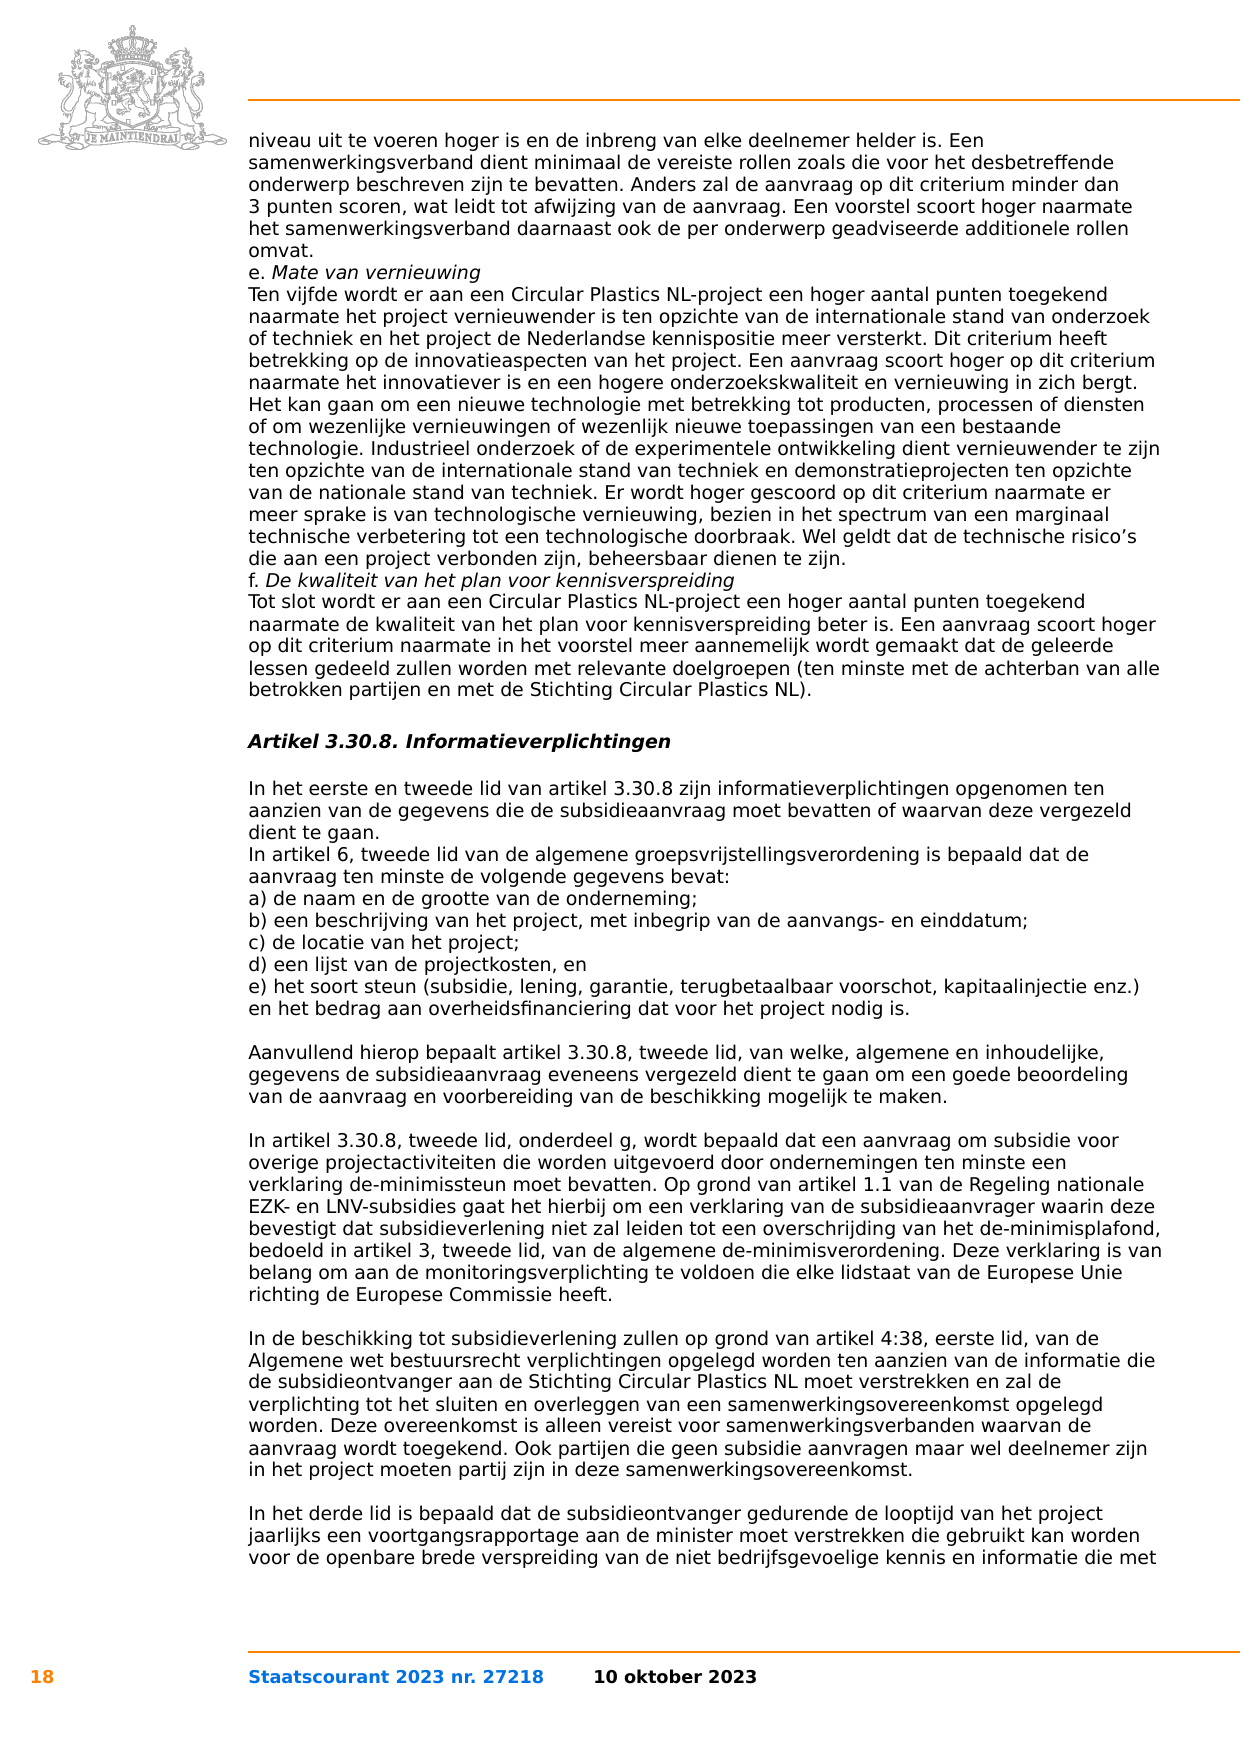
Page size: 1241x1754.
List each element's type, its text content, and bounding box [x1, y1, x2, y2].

text In het eerste en tweede lid van artikel 3.30.8 zijn informatieverplichtingen opgenomen ten aanzien van de gegevens die de subsidieaanvraag moet bevatten of waarvan deze vergezeld dient te gaan. [248, 778, 1163, 844]
text Aanvullend hierop bepaalt artikel 3.30.8, tweede lid, van welke, algemene en inhoudelijke, gegevens de subsidieaanvraag eveneens vergezeld dient te gaan om een goede beoordeling van de aanvraag en voorbereiding van de beschikking mogelijk te maken. [248, 1042, 1163, 1108]
picture [38, 25, 227, 150]
text b) een beschrijving van het project, met inbegrip van de aanvangs- en einddatum; [248, 910, 1163, 932]
text In het derde lid is bepaald dat de subsidieontvanger gedurende de looptijd van het project jaarlijks een voortgangsrapportage aan de minister moet verstrekken die gebruikt kan worden voor de openbare brede verspreiding van de niet bedrijfsgevoelige kennis en informatie die met [248, 1503, 1163, 1569]
text f. De kwaliteit van het plan voor kennisverspreiding [248, 569, 1163, 591]
text d) een lijst van de projectkosten, en [248, 954, 1163, 976]
text Ten vijfde wordt er aan een Circular Plastics NL-project een hoger aantal punten toegekend naarmate het project vernieuwender is ten opzichte van de internationale stand van onderzoek of techniek en het project de Nederlandse kennispositie meer versterkt. Dit criterium heeft betrekking op de innovatieaspecten van het project. Een aanvraag scoort hoger op dit criterium naarmate het innovatiever is en een hogere onderzoekskwaliteit en vernieuwing in zich bergt. Het kan gaan om een nieuwe technologie met betrekking tot producten, processen of diensten of om wezenlijke vernieuwingen of wezenlijk nieuwe toepassingen van een bestaande technologie. Industrieel onderzoek of de experimentele ontwikkeling dient vernieuwender te zijn ten opzichte van de internationale stand van techniek en demonstratieprojecten ten opzichte van de nationale stand van techniek. Er wordt hoger gescoord op dit criterium naarmate er meer sprake is van technologische vernieuwing, bezien in het spectrum van een marginaal technische verbetering tot een technologische doorbraak. Wel geldt dat de technische risico’s die aan een project verbonden zijn, beheersbaar dienen te zijn. [248, 284, 1163, 569]
subtitle Artikel 3.30.8. Informatieverplichtingen [248, 731, 1163, 753]
text a) de naam en de grootte van de onderneming; [248, 888, 1163, 910]
text niveau uit te voeren hoger is en de inbreng van elke deelnemer helder is. Een samenwerkingsverband dient minimaal de vereiste rollen zoals die voor het desbetreffende onderwerp beschreven zijn te bevatten. Anders zal de aanvraag op dit criterium minder dan 3 punten scoren, wat leidt tot afwijzing van de aanvraag. Een voorstel scoort hoger naarmate het samenwerkingsverband daarnaast ook de per onderwerp geadviseerde additionele rollen omvat. [248, 130, 1163, 262]
text e. Mate van vernieuwing [248, 262, 1163, 284]
text c) de locatie van het project; [248, 932, 1163, 954]
text In artikel 3.30.8, tweede lid, onderdeel g, wordt bepaald dat een aanvraag om subsidie voor overige projectactiviteiten die worden uitgevoerd door ondernemingen ten minste een verklaring de-minimissteun moet bevatten. Op grond van artikel 1.1 van de Regeling nationale EZK- en LNV-subsidies gaat het hierbij om een verklaring van de subsidieaanvrager waarin deze bevestigt dat subsidieverlening niet zal leiden tot een overschrijding van het de-minimisplafond, bedoeld in artikel 3, tweede lid, van de algemene de-minimisverordening. Deze verklaring is van belang om aan de monitoringsverplichting te voldoen die elke lidstaat van de Europese Unie richting de Europese Commissie heeft. [248, 1130, 1163, 1306]
text In de beschikking tot subsidieverlening zullen op grond van artikel 4:38, eerste lid, van de Algemene wet bestuursrecht verplichtingen opgelegd worden ten aanzien van de informatie die de subsidieontvanger aan de Stichting Circular Plastics NL moet verstrekken en zal de verplichting tot het sluiten en overleggen van een samenwerkingsovereenkomst opgelegd worden. Deze overeenkomst is alleen vereist voor samenwerkingsverbanden waarvan de aanvraag wordt toegekend. Ook partijen die geen subsidie aanvragen maar wel deelnemer zijn in het project moeten partij zijn in deze samenwerkingsovereenkomst. [248, 1327, 1163, 1481]
text In artikel 6, tweede lid van de algemene groepsvrijstellingsverordening is bepaald dat de aanvraag ten minste de volgende gegevens bevat: [248, 844, 1163, 888]
text e) het soort steun (subsidie, lening, garantie, terugbetaalbaar voorschot, kapitaalinjectie enz.) en het bedrag aan overheidsfinanciering dat voor het project nodig is. [248, 976, 1163, 1020]
text Tot slot wordt er aan een Circular Plastics NL-project een hoger aantal punten toegekend naarmate de kwaliteit van het plan voor kennisverspreiding beter is. Een aanvraag scoort hoger op dit criterium naarmate in het voorstel meer aannemelijk wordt gemaakt dat de geleerde lessen gedeeld zullen worden met relevante doelgroepen (ten minste met de achterban van alle betrokken partijen en met de Stichting Circular Plastics NL). [248, 591, 1163, 701]
